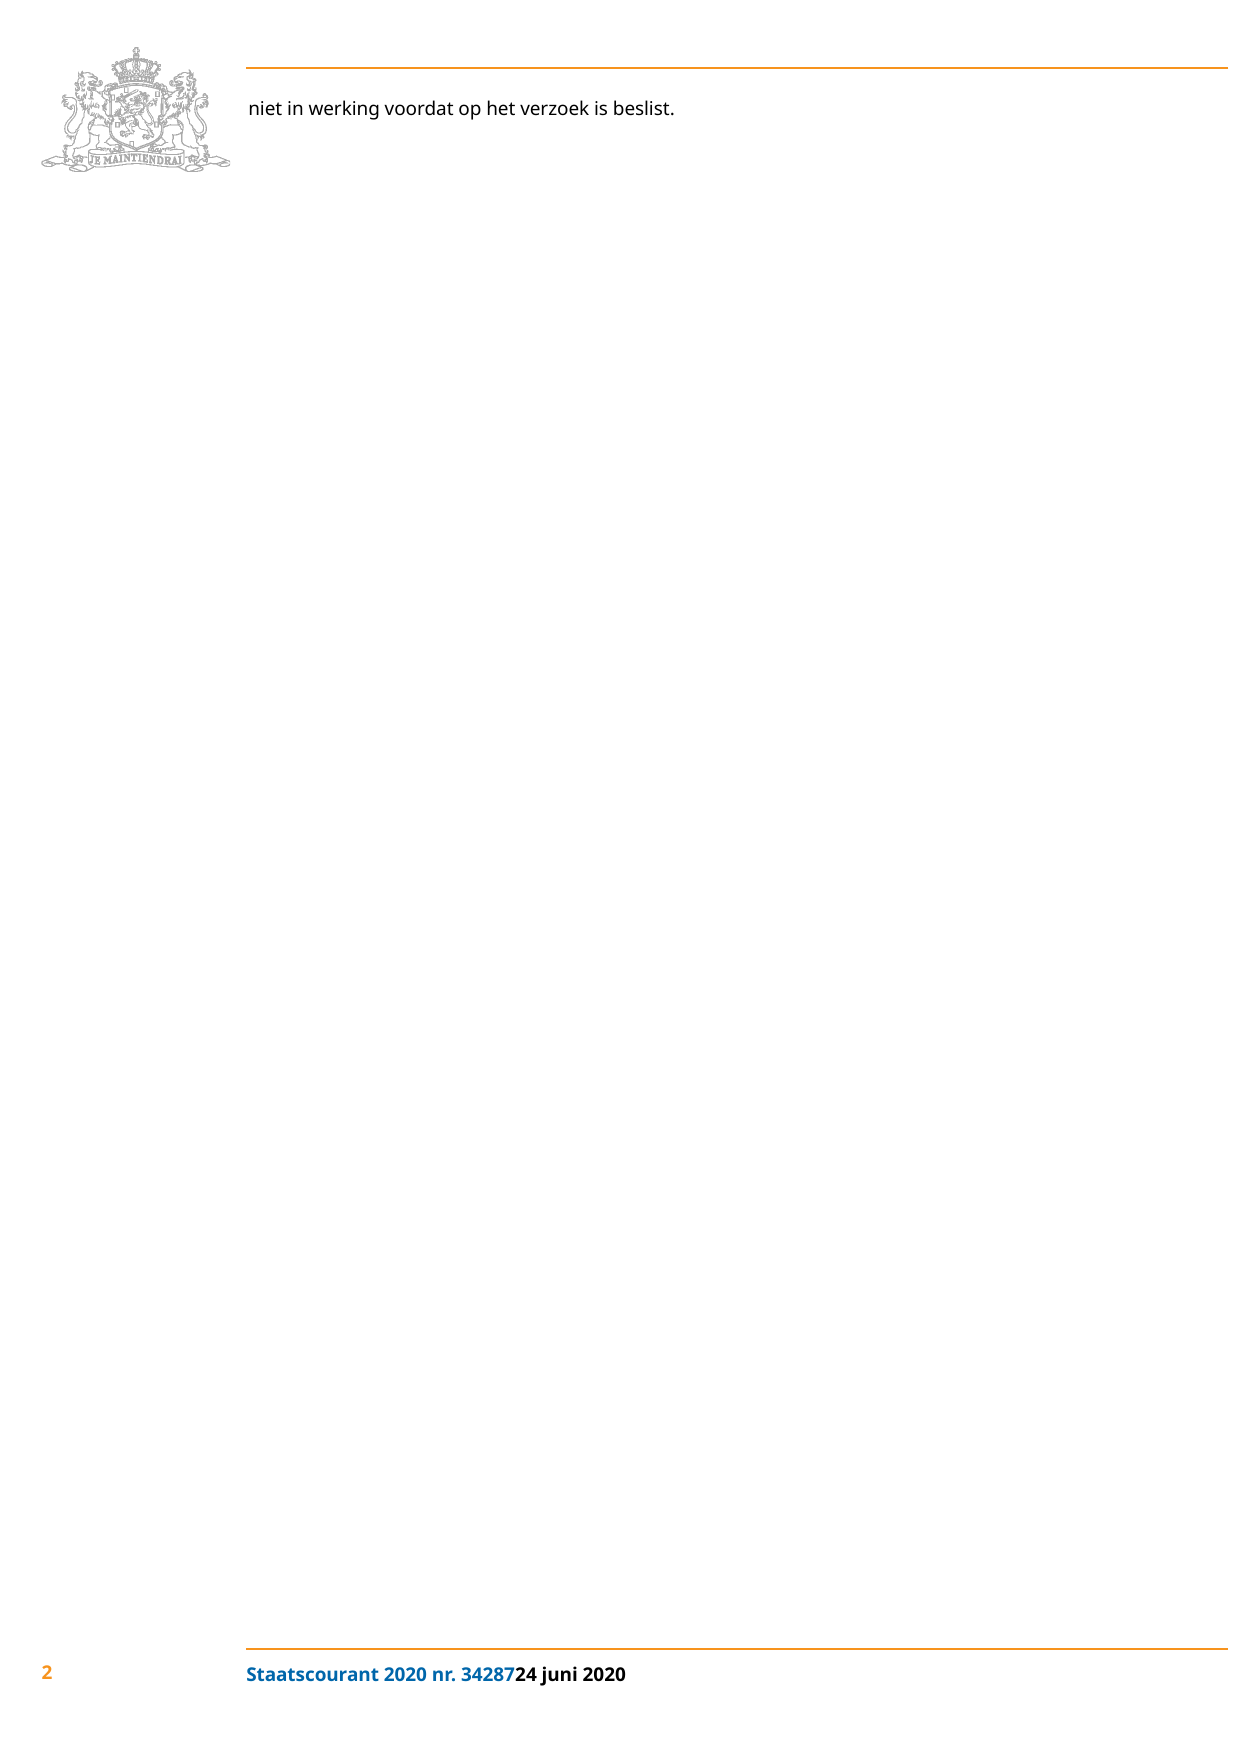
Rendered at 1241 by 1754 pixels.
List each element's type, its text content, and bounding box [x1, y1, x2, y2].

text niet in werking voordat op het verzoek is beslist. [248, 95, 1152, 121]
picture [41, 47, 231, 172]
